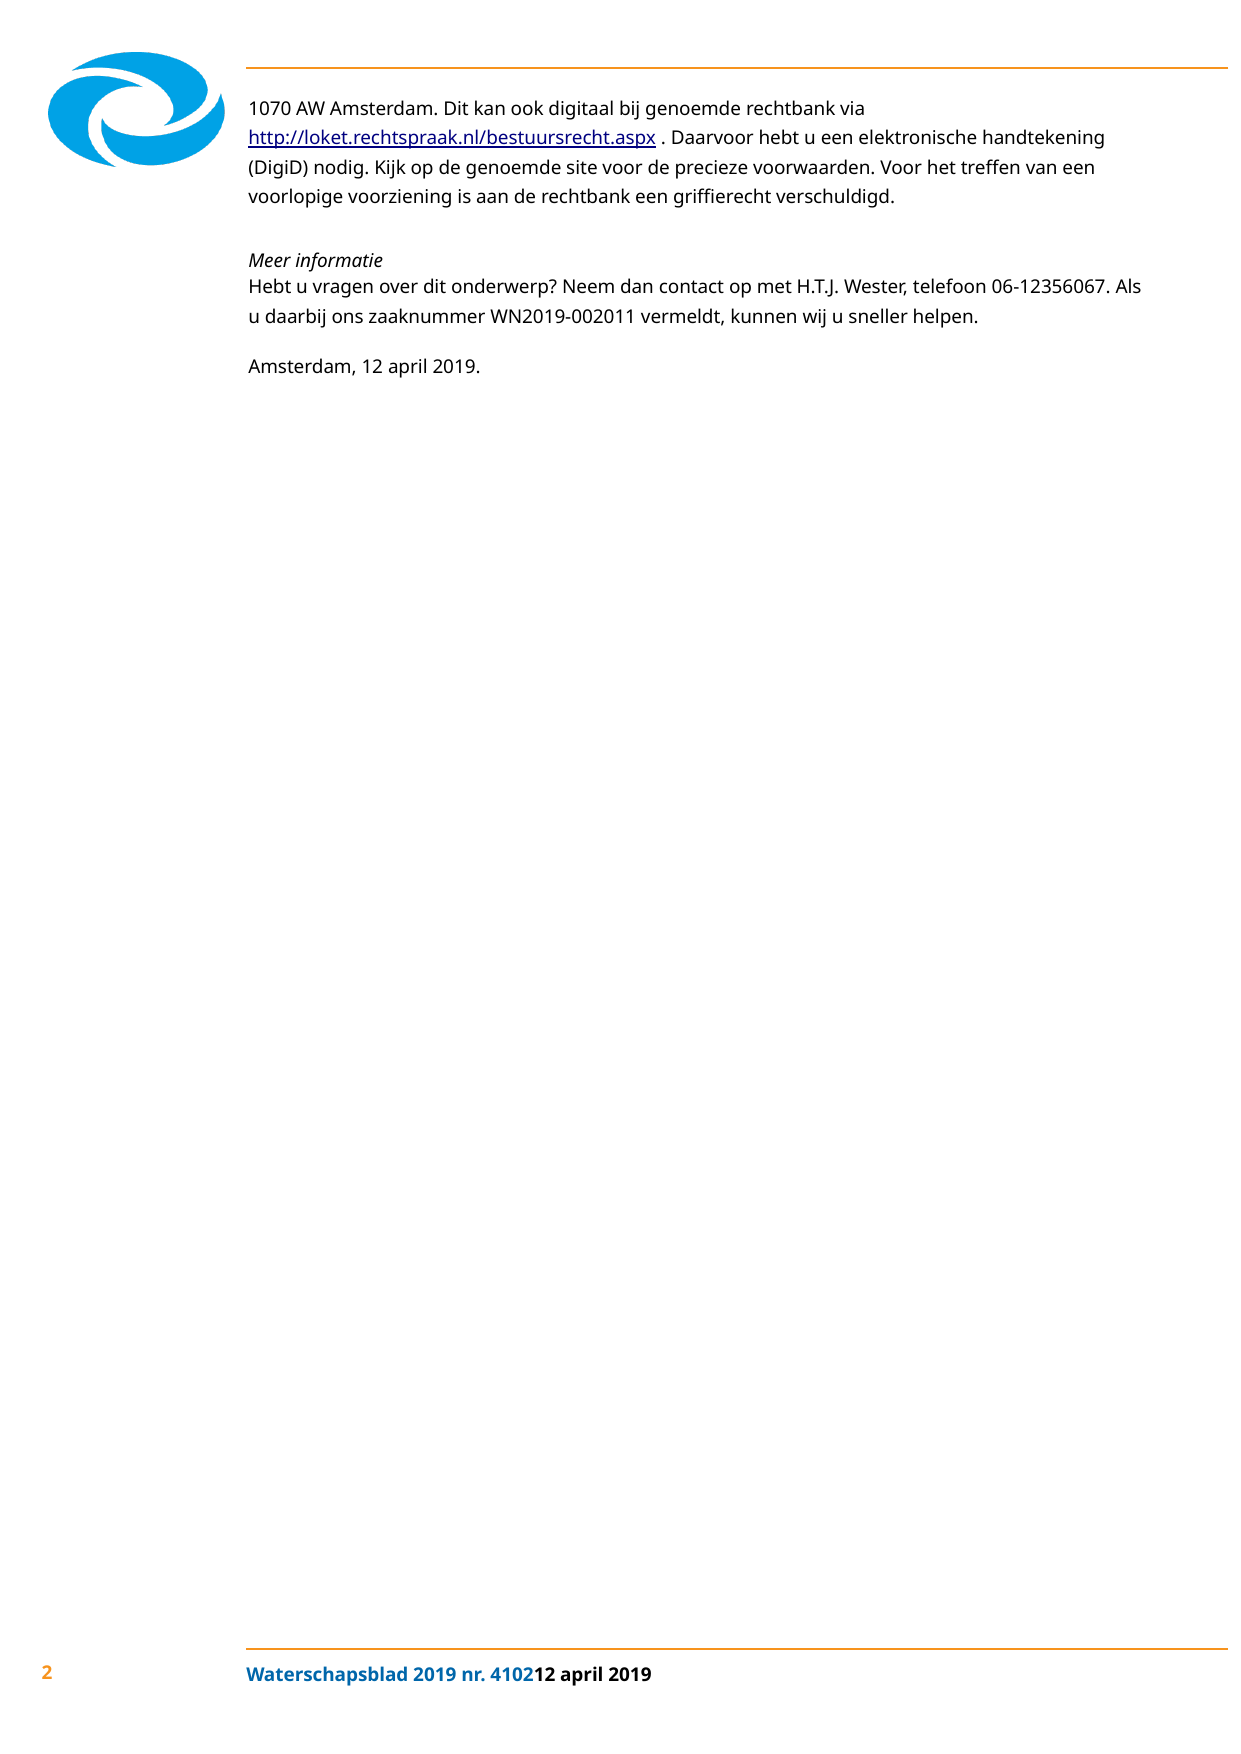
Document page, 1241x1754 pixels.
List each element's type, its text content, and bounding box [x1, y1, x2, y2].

text Amsterdam, 12 april 2019. [248, 353, 1152, 379]
picture [41, 47, 231, 172]
text 1070 AW Amsterdam. Dit kan ook digitaal bij genoemde rechtbank via http://loket.rechtspraak.nl/bestuursrecht.aspx . Daarvoor hebt u een elektronische handtekening (DigiD) nodig. Kijk op de genoemde site voor de precieze voorwaarden. Voor het treffen van een voorlopige voorziening is aan de rechtbank een griffierecht verschuldigd. [248, 95, 1152, 209]
text Hebt u vragen over dit onderwerp? Neem dan contact op met H.T.J. Wester, telefoon 06-12356067. Als u daarbij ons zaaknummer WN2019-002011 vermeldt, kunnen wij u sneller helpen. [248, 273, 1152, 328]
text Meer informatie [248, 247, 1152, 273]
